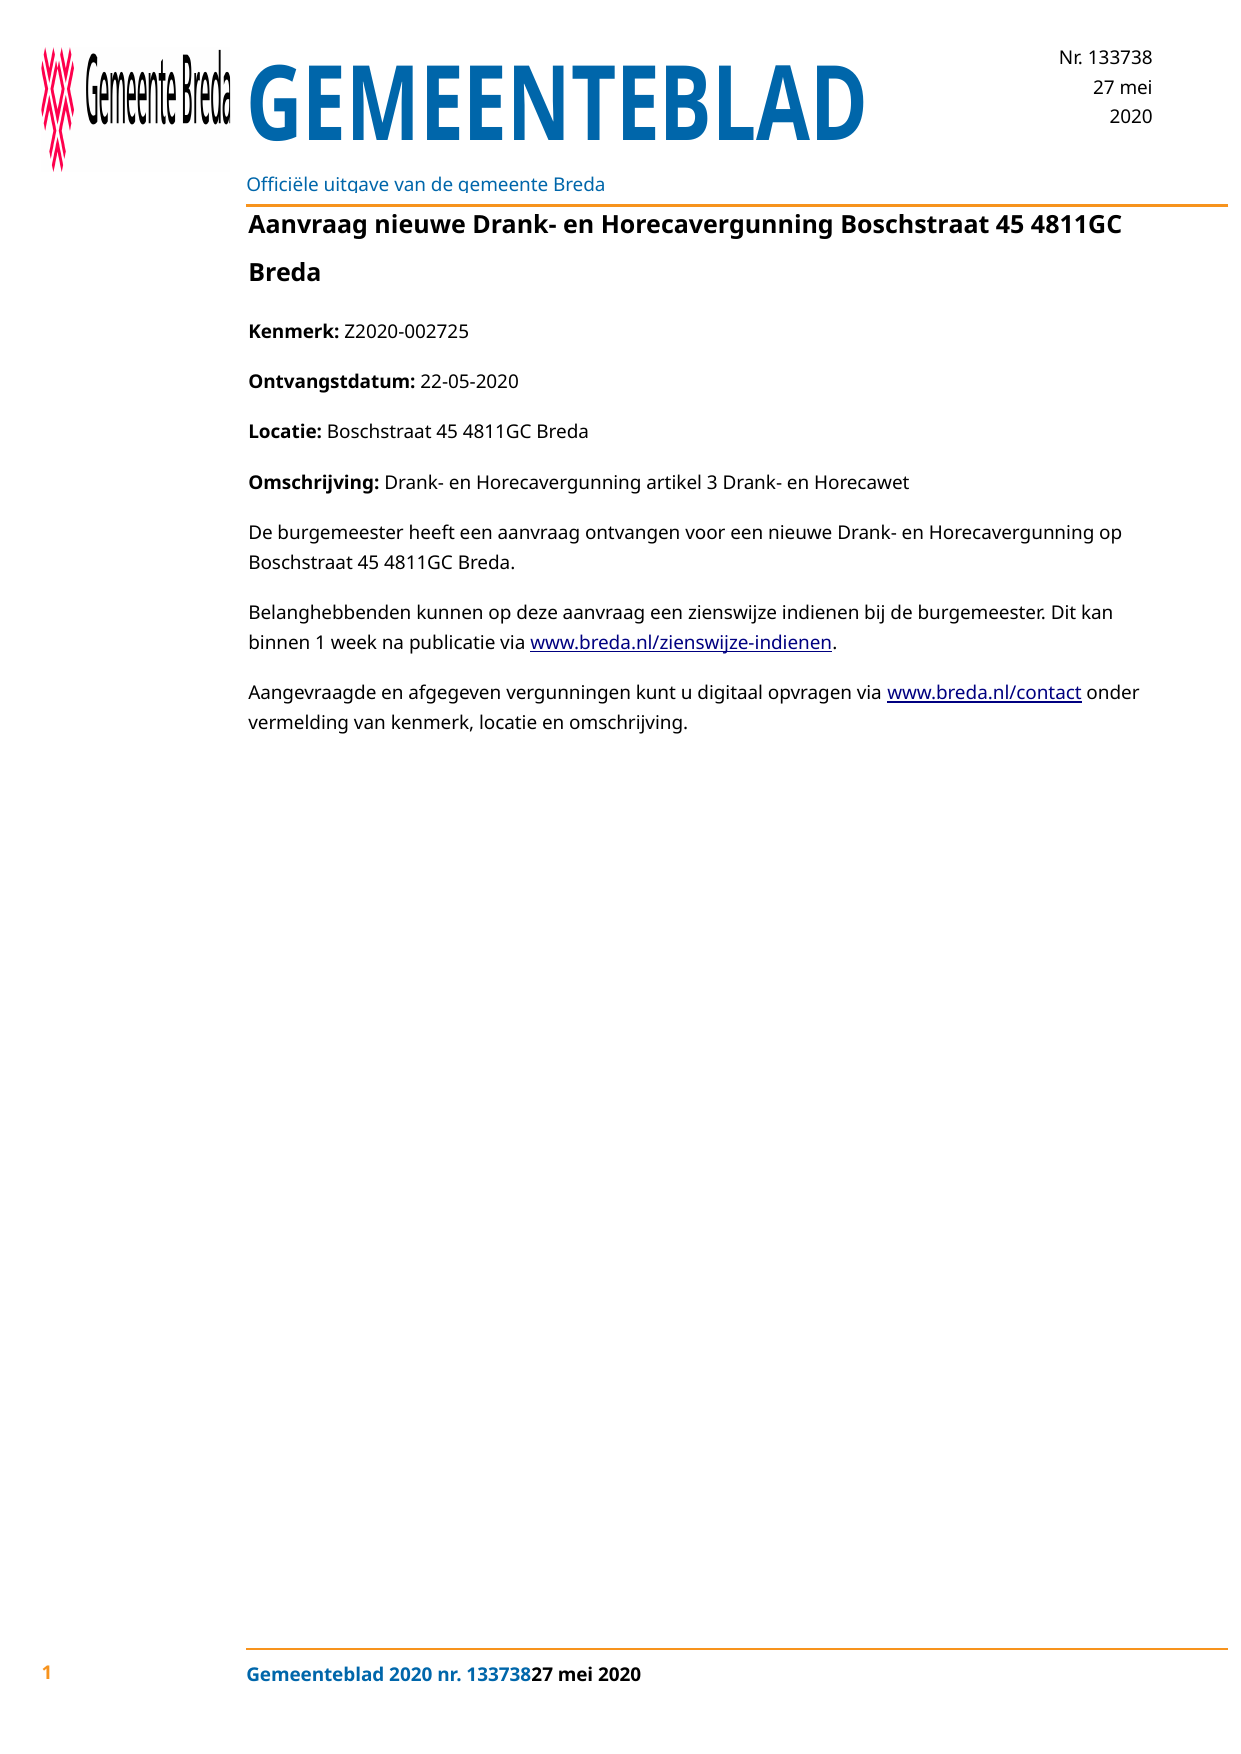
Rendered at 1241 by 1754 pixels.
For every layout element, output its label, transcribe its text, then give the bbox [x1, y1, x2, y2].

text Ontvangstdatum: 22-05-2020 [248, 368, 1152, 394]
text Aanvraag nieuwe Drank- en Horecavergunning Boschstraat 45 4811GC Breda [248, 207, 1152, 288]
text Omschrijving: Drank- en Horecavergunning artikel 3 Drank- en Horecawet [248, 469, 1152, 495]
text De burgemeester heeft een aanvraag ontvangen voor een nieuwe Drank- en Horecavergunning op Boschstraat 45 4811GC Breda. [248, 519, 1152, 575]
text Aangevraagde en afgegeven vergunningen kunt u digitaal opvragen via www.breda.nl/contact onder vermelding van kenmerk, locatie en omschrijving. [248, 679, 1152, 735]
text Locatie: Boschstraat 45 4811GC Breda [248, 419, 1152, 444]
text Belanghebbenden kunnen op deze aanvraag een zienswijze indienen bij de burgemeester. Dit kan binnen 1 week na publicatie via www.breda.nl/zienswijze-indienen. [248, 599, 1152, 655]
text Kenmerk: Z2020-002725 [248, 318, 1152, 344]
picture [41, 47, 231, 172]
